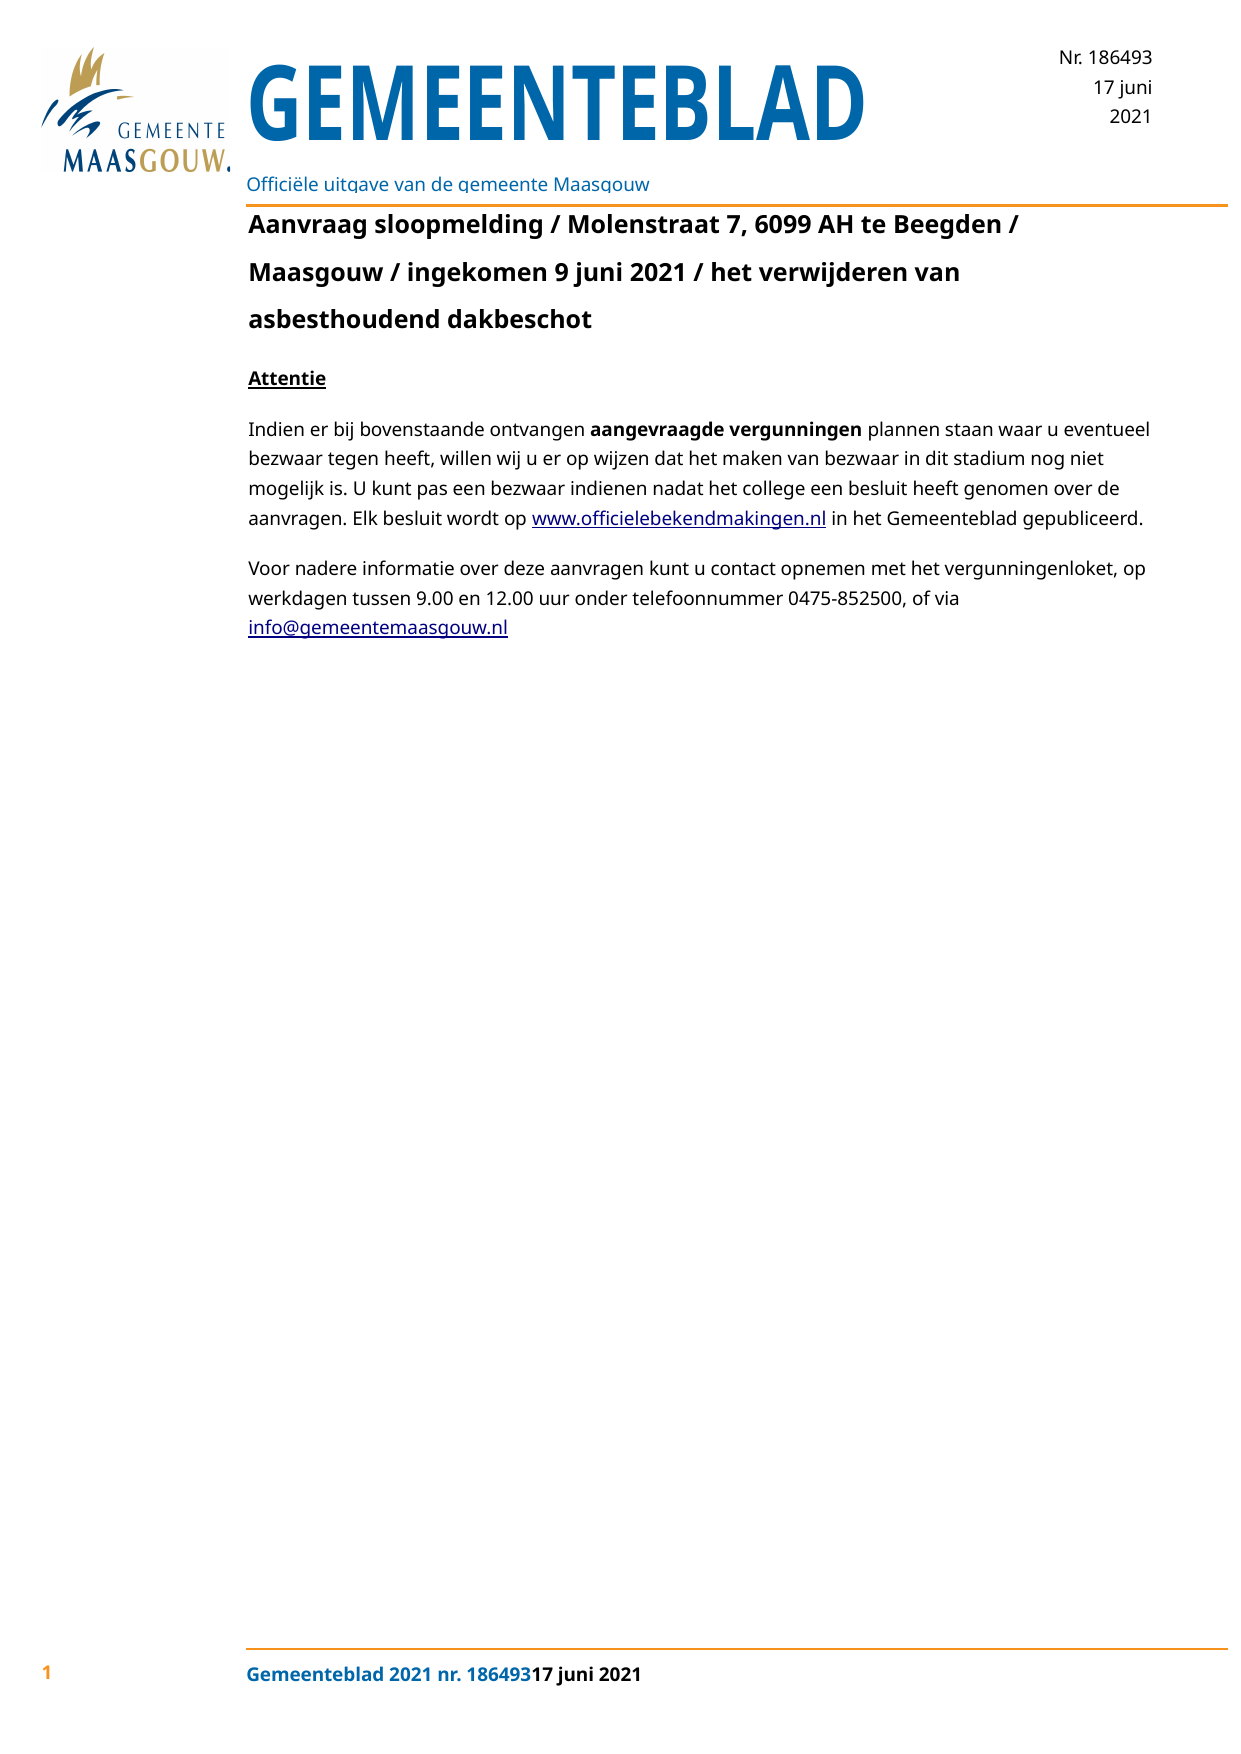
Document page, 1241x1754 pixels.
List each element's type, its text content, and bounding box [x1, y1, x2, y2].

text Voor nadere informatie over deze aanvragen kunt u contact opnemen met het vergunningenloket, op werkdagen tussen 9.00 en 12.00 uur onder telefoonnummer 0475-852500, of via info@gemeentemaasgouw.nl [248, 555, 1152, 640]
picture [41, 47, 231, 172]
text Aanvraag sloopmelding / Molenstraat 7, 6099 AH te Beegden / Maasgouw / ingekomen 9 juni 2021 / het verwijderen van asbesthoudend dakbeschot [248, 207, 1152, 336]
text Attentie [248, 366, 1152, 391]
text Indien er bij bovenstaande ontvangen aangevraagde vergunningen plannen staan waar u eventueel bezwaar tegen heeft, willen wij u er op wijzen dat het maken van bezwaar in dit stadium nog niet mogelijk is. U kunt pas een bezwaar indienen nadat het college een besluit heeft genomen over de aanvragen. Elk besluit wordt op www.officielebekendmakingen.nl in het Gemeenteblad gepubliceerd. [248, 416, 1152, 530]
